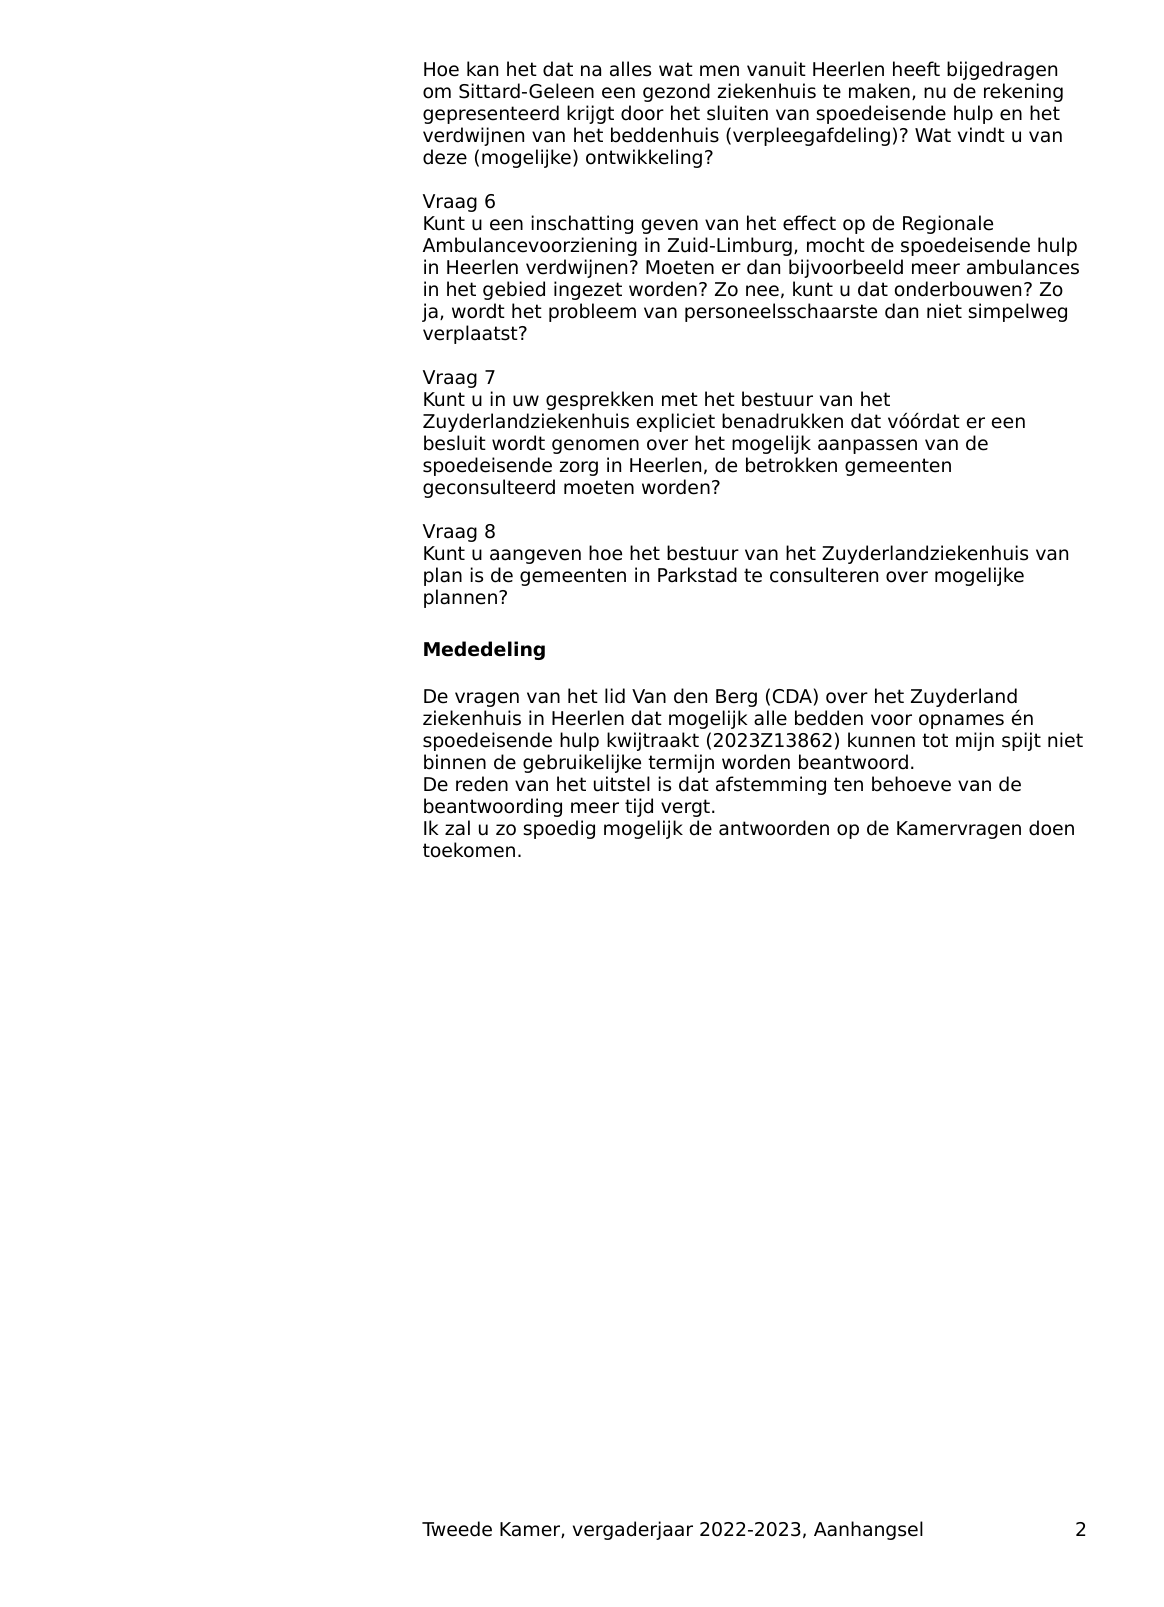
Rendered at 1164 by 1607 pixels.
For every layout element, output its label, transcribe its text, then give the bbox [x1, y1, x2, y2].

text De reden van het uitstel is dat afstemming ten behoeve van de beantwoording meer tijd vergt. [422, 774, 1087, 818]
text Vraag 8 [422, 521, 1087, 543]
text De vragen van het lid Van den Berg (CDA) over het Zuyderland ziekenhuis in Heerlen dat mogelijk alle bedden voor opnames én spoedeisende hulp kwijtraakt (2023Z13862) kunnen tot mijn spijt niet binnen de gebruikelijke termijn worden beantwoord. [422, 686, 1087, 774]
text Kunt u in uw gesprekken met het bestuur van het Zuyderlandziekenhuis expliciet benadrukken dat vóórdat er een besluit wordt genomen over het mogelijk aanpassen van de spoedeisende zorg in Heerlen, de betrokken gemeenten geconsulteerd moeten worden? [422, 389, 1087, 499]
text Vraag 7 [422, 367, 1087, 389]
subtitle Mededeling [422, 639, 1087, 661]
text Kunt u aangeven hoe het bestuur van het Zuyderlandziekenhuis van plan is de gemeenten in Parkstad te consulteren over mogelijke plannen? [422, 543, 1087, 609]
text Kunt u een inschatting geven van het effect op de Regionale Ambulancevoorziening in Zuid-Limburg, mocht de spoedeisende hulp in Heerlen verdwijnen? Moeten er dan bijvoorbeeld meer ambulances in het gebied ingezet worden? Zo nee, kunt u dat onderbouwen? Zo ja, wordt het probleem van personeelsschaarste dan niet simpelweg verplaatst? [422, 213, 1087, 345]
text Ik zal u zo spoedig mogelijk de antwoorden op de Kamervragen doen toekomen. [422, 818, 1087, 862]
text Hoe kan het dat na alles wat men vanuit Heerlen heeft bijgedragen om Sittard-Geleen een gezond ziekenhuis te maken, nu de rekening gepresenteerd krijgt door het sluiten van spoedeisende hulp en het verdwijnen van het beddenhuis (verpleegafdeling)? Wat vindt u van deze (mogelijke) ontwikkeling? [422, 59, 1087, 169]
text Vraag 6 [422, 191, 1087, 213]
